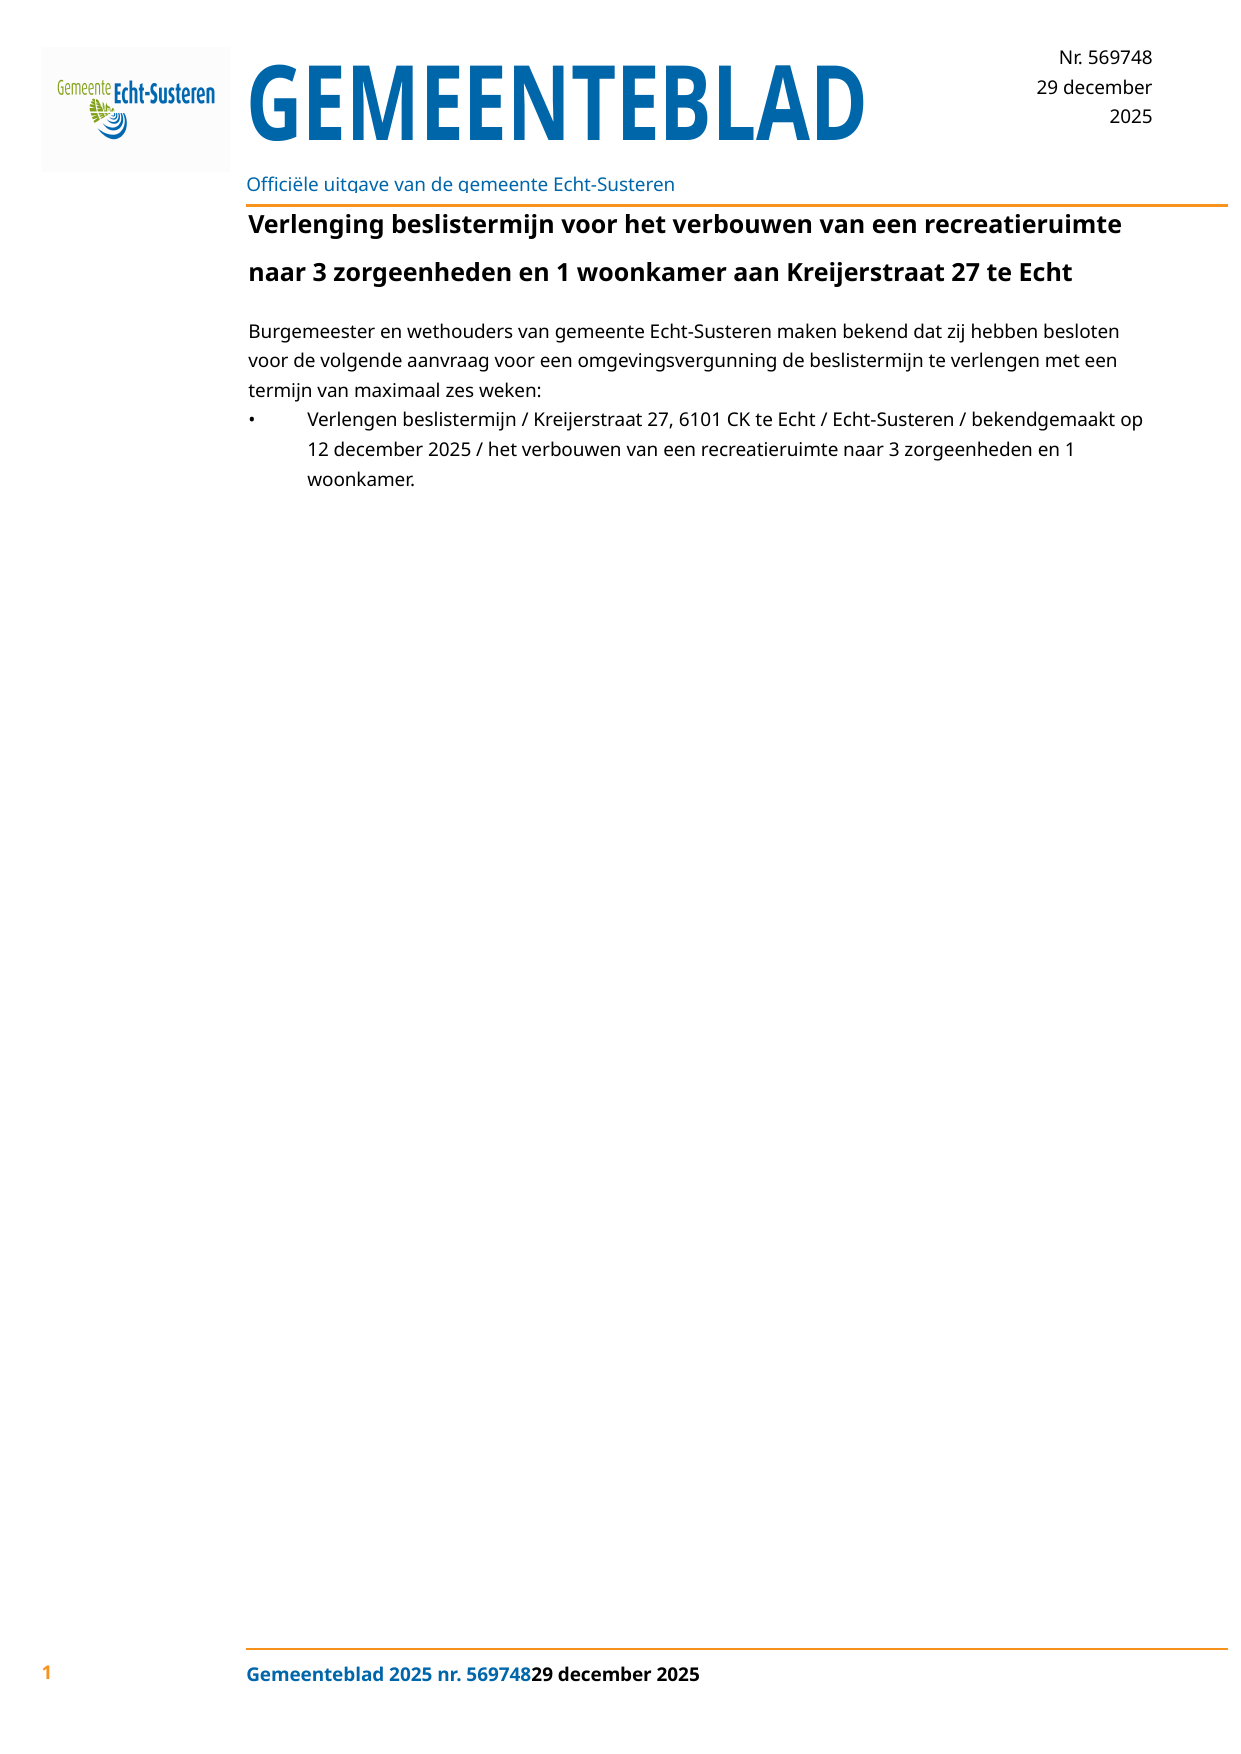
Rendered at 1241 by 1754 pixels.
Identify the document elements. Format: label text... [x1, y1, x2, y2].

list Verlengen beslistermijn / Kreijerstraat 27, 6101 CK te Echt / Echt-Susteren / bekendgemaakt op 12 december 2025 / het verbouwen van een recreatieruimte naar 3 zorgeenheden en 1 woonkamer. [248, 407, 1152, 492]
text Verlenging beslistermijn voor het verbouwen van een recreatieruimte naar 3 zorgeenheden en 1 woonkamer aan Kreijerstraat 27 te Echt [248, 207, 1152, 288]
text Burgemeester en wethouders van gemeente Echt-Susteren maken bekend dat zij hebben besloten voor de volgende aanvraag voor een omgevingsvergunning de beslistermijn te verlengen met een termijn van maximaal zes weken: [248, 318, 1152, 403]
picture [41, 47, 231, 172]
